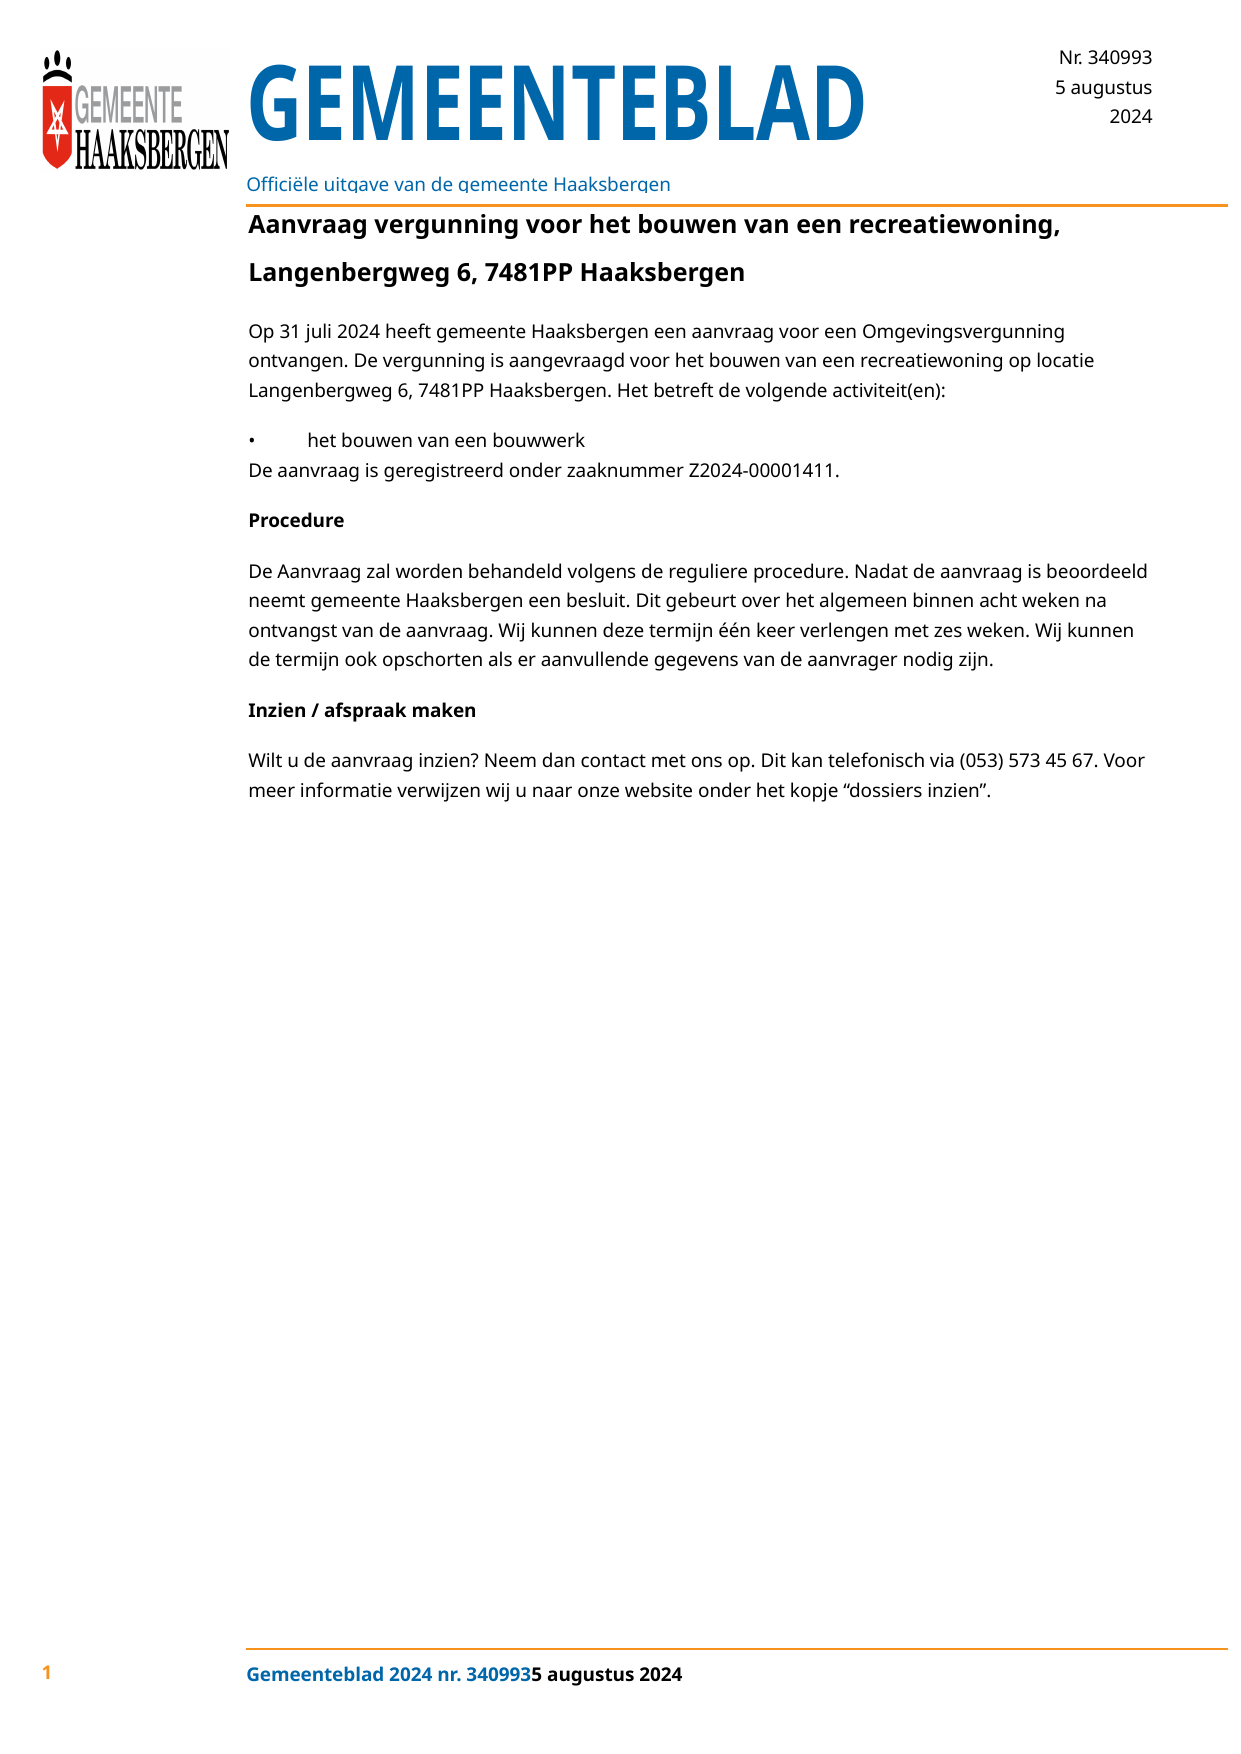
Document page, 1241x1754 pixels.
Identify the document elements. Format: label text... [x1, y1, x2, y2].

text De aanvraag is geregistreerd onder zaaknummer Z2024-00001411. [248, 457, 1152, 483]
text Procedure [248, 507, 1152, 533]
list het bouwen van een bouwwerk [248, 427, 1152, 453]
text Aanvraag vergunning voor het bouwen van een recreatiewoning, Langenbergweg 6, 7481PP Haaksbergen [248, 207, 1152, 288]
picture [41, 47, 231, 172]
text De Aanvraag zal worden behandeld volgens de reguliere procedure. Nadat de aanvraag is beoordeeld neemt gemeente Haaksbergen een besluit. Dit gebeurt over het algemeen binnen acht weken na ontvangst van de aanvraag. Wij kunnen deze termijn één keer verlengen met zes weken. Wij kunnen de termijn ook opschorten als er aanvullende gegevens van de aanvrager nodig zijn. [248, 558, 1152, 672]
text Wilt u de aanvraag inzien? Neem dan contact met ons op. Dit kan telefonisch via (053) 573 45 67. Voor meer informatie verwijzen wij u naar onze website onder het kopje “dossiers inzien”. [248, 747, 1152, 803]
text Inzien / afspraak maken [248, 697, 1152, 723]
text Op 31 juli 2024 heeft gemeente Haaksbergen een aanvraag voor een Omgevingsvergunning ontvangen. De vergunning is aangevraagd voor het bouwen van een recreatiewoning op locatie Langenbergweg 6, 7481PP Haaksbergen. Het betreft de volgende activiteit(en): [248, 318, 1152, 403]
